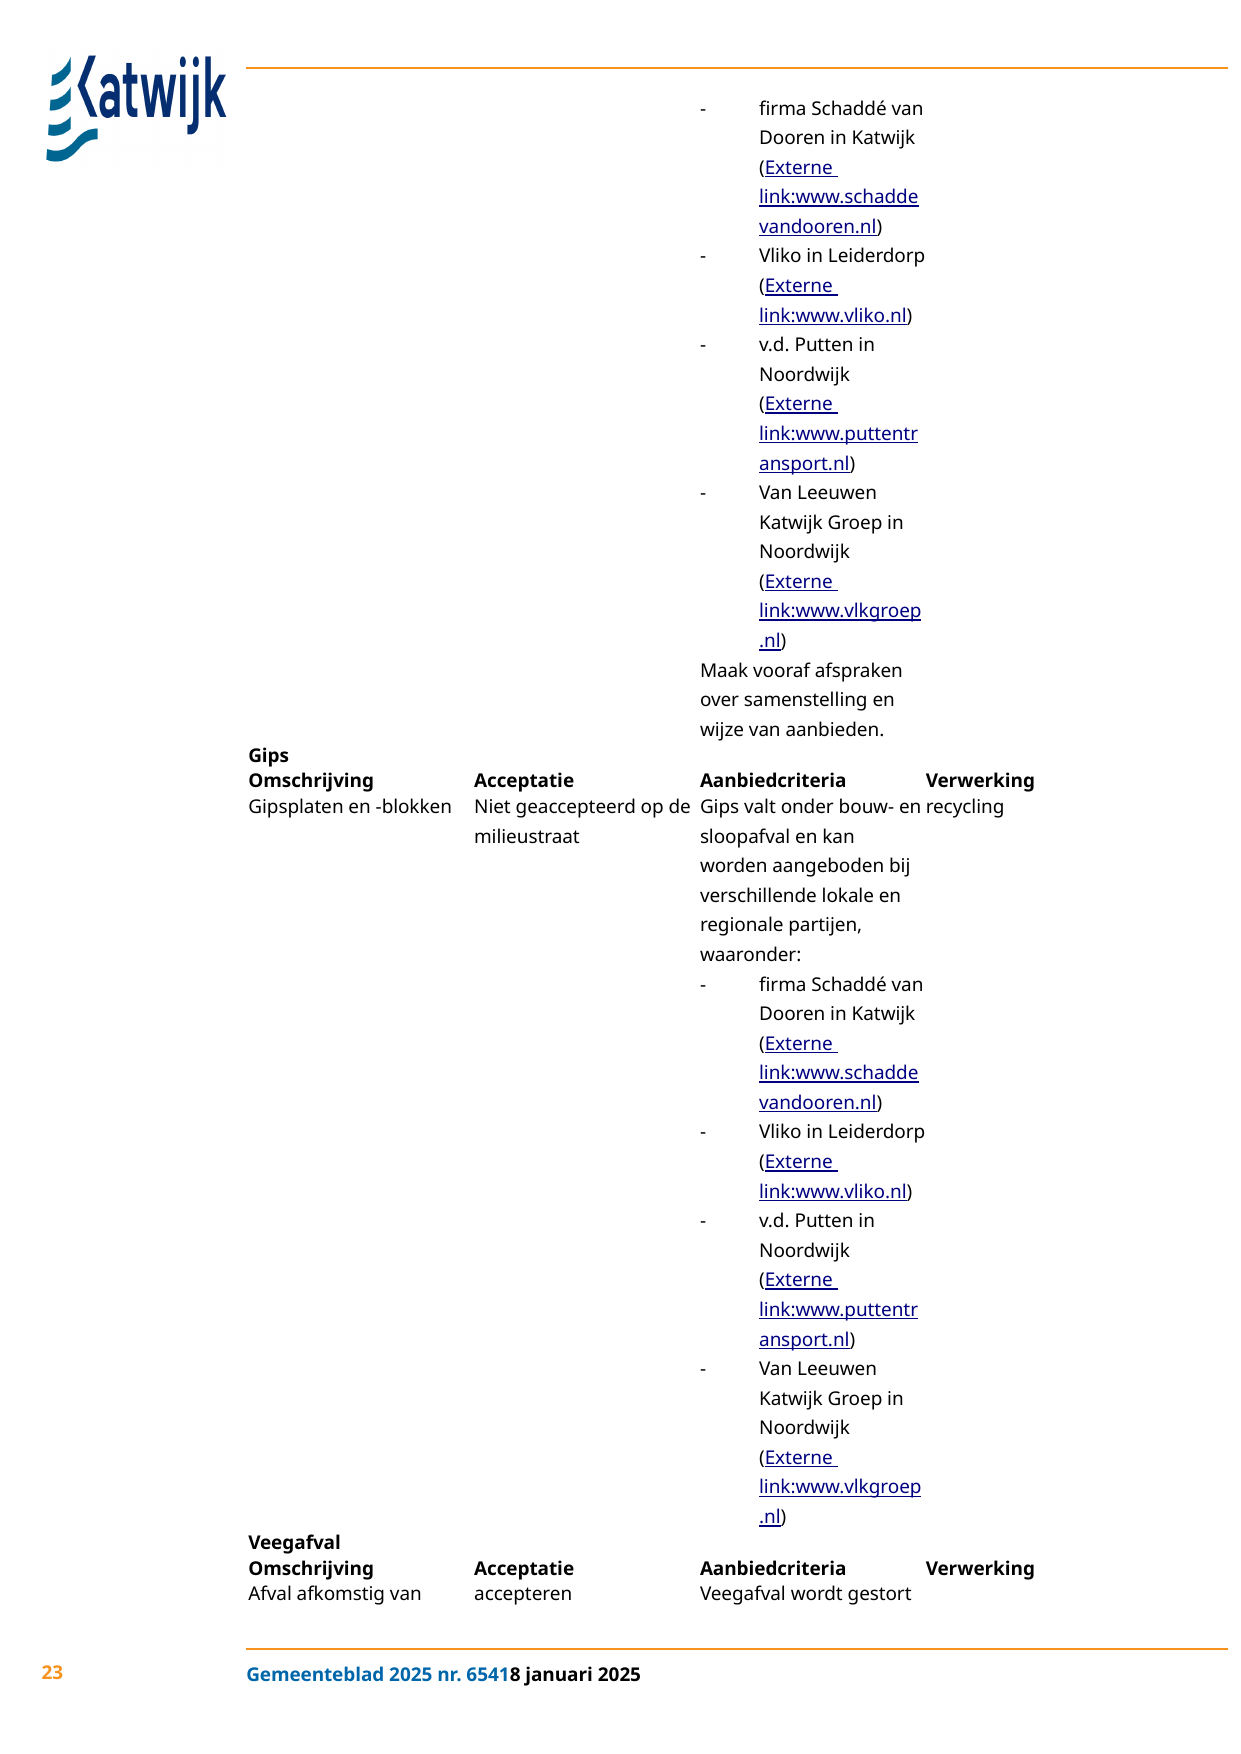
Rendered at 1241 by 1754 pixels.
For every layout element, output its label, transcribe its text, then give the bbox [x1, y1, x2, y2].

table_cell [700, 742, 926, 767]
table_cell firma Schaddé van Dooren in Katwijk (Externe link:www.schaddevandooren.nl) Vliko in Leiderdorp (Externe link:www.vliko.nl) v.d. Putten in Noordwijk (Externe link:www.puttentransport.nl) Van Leeuwen Katwijk Groep in Noordwijk (Externe link:www.vlkgroep.nl) Maak vooraf afspraken over samenstelling en wijze van aanbieden. [700, 95, 926, 742]
table_cell [926, 1580, 1152, 1606]
table_cell [926, 742, 1152, 767]
table_cell [248, 95, 474, 742]
table_cell [474, 742, 700, 767]
picture [41, 47, 231, 172]
table_cell [474, 95, 700, 742]
table_cell [474, 1529, 700, 1555]
table_cell Niet geaccepteerd op de milieustraat [474, 793, 700, 1529]
table_cell Verwerking [926, 1555, 1152, 1580]
table_cell Gipsplaten en -blokken [248, 793, 474, 1529]
table_cell Veegafval wordt gestort [700, 1580, 926, 1606]
table_cell Omschrijving [248, 768, 474, 793]
table_cell Aanbiedcriteria [700, 1555, 926, 1580]
table_cell Veegafval [248, 1529, 474, 1555]
table_cell Acceptatie [474, 768, 700, 793]
table_cell [926, 95, 1152, 742]
table_cell Acceptatie [474, 1555, 700, 1580]
table_cell [700, 1529, 926, 1555]
table_cell [926, 1529, 1152, 1555]
table_cell recycling [926, 793, 1152, 1529]
table_cell Gips [248, 742, 474, 767]
table_cell accepteren [474, 1580, 700, 1606]
table_cell Gips valt onder bouw- en sloopafval en kan worden aangeboden bij verschillende lokale en regionale partijen, waaronder: firma Schaddé van Dooren in Katwijk (Externe link:www.schaddevandooren.nl) Vliko in Leiderdorp (Externe link:www.vliko.nl) v.d. Putten in Noordwijk (Externe link:www.puttentransport.nl) Van Leeuwen Katwijk Groep in Noordwijk (Externe link:www.vlkgroep.nl) [700, 793, 926, 1529]
table_cell Omschrijving [248, 1555, 474, 1580]
table_cell Verwerking [926, 768, 1152, 793]
table_cell Afval afkomstig van [248, 1580, 474, 1606]
table_cell Aanbiedcriteria [700, 768, 926, 793]
